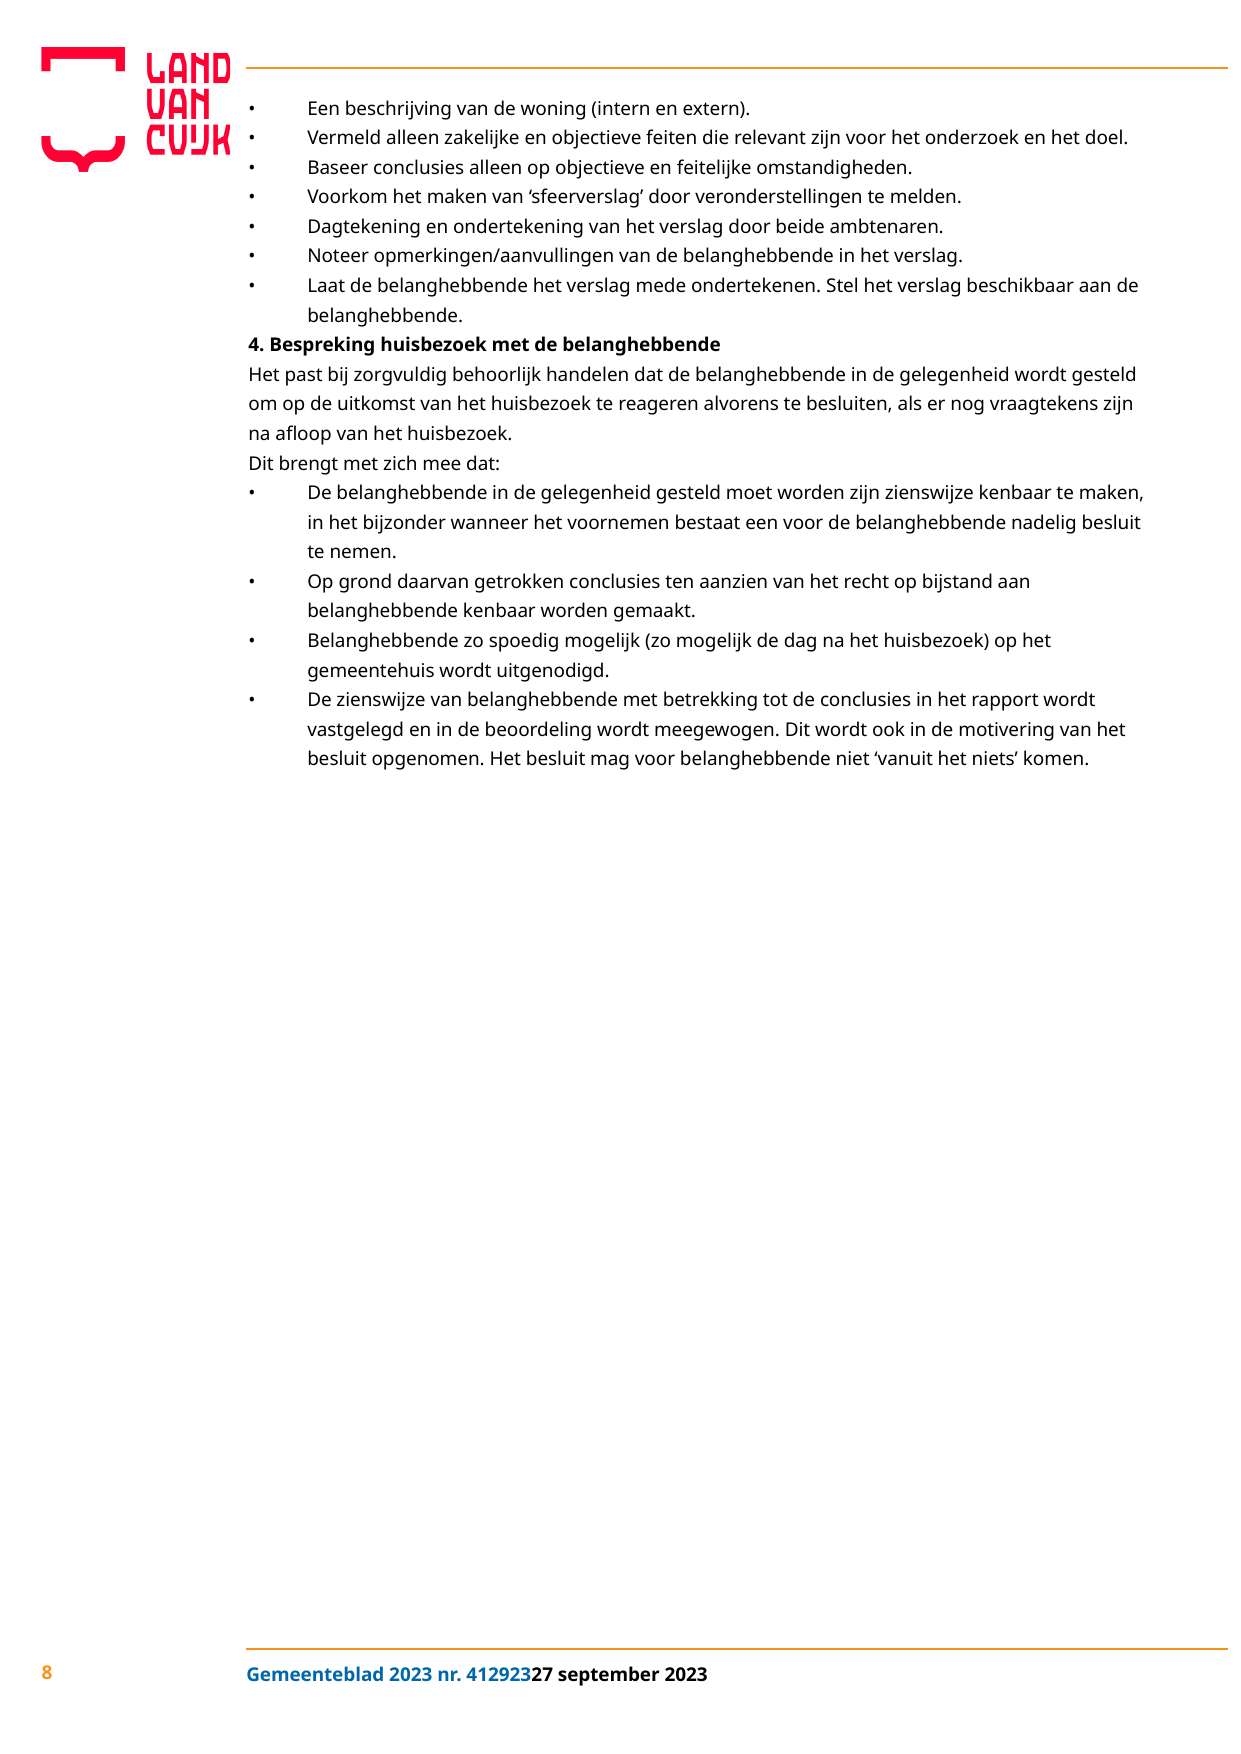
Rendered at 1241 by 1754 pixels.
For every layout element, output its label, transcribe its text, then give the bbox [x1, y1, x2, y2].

list Laat de belanghebbende het verslag mede ondertekenen. Stel het verslag beschikbaar aan de belanghebbende. [248, 272, 1152, 328]
picture [41, 47, 231, 172]
text Het past bij zorgvuldig behoorlijk handelen dat de belanghebbende in de gelegenheid wordt gesteld om op de uitkomst van het huisbezoek te reageren alvorens te besluiten, als er nog vraagtekens zijn na afloop van het huisbezoek. [248, 361, 1152, 446]
list Dagtekening en ondertekening van het verslag door beide ambtenaren. [248, 213, 1152, 239]
list Voorkom het maken van ‘sfeerverslag’ door veronderstellingen te melden. [248, 183, 1152, 209]
list De zienswijze van belanghebbende met betrekking tot de conclusies in het rapport wordt vastgelegd en in de beoordeling wordt meegewogen. Dit wordt ook in de motivering van het besluit opgenomen. Het besluit mag voor belanghebbende niet ‘vanuit het niets’ komen. [248, 686, 1152, 771]
text Dit brengt met zich mee dat: [248, 450, 1152, 476]
list De belanghebbende in de gelegenheid gesteld moet worden zijn zienswijze kenbaar te maken, in het bijzonder wanneer het voornemen bestaat een voor de belanghebbende nadelig besluit te nemen. [248, 479, 1152, 564]
list Belanghebbende zo spoedig mogelijk (zo mogelijk de dag na het huisbezoek) op het gemeentehuis wordt uitgenodigd. [248, 627, 1152, 683]
list Vermeld alleen zakelijke en objectieve feiten die relevant zijn voor het onderzoek en het doel. [248, 124, 1152, 150]
list Op grond daarvan getrokken conclusies ten aanzien van het recht op bijstand aan belanghebbende kenbaar worden gemaakt. [248, 568, 1152, 623]
list Baseer conclusies alleen op objectieve en feitelijke omstandigheden. [248, 154, 1152, 180]
list Een beschrijving van de woning (intern en extern). [248, 95, 1152, 121]
list Noteer opmerkingen/aanvullingen van de belanghebbende in het verslag. [248, 243, 1152, 268]
text 4. Bespreking huisbezoek met de belanghebbende [248, 331, 1152, 357]
